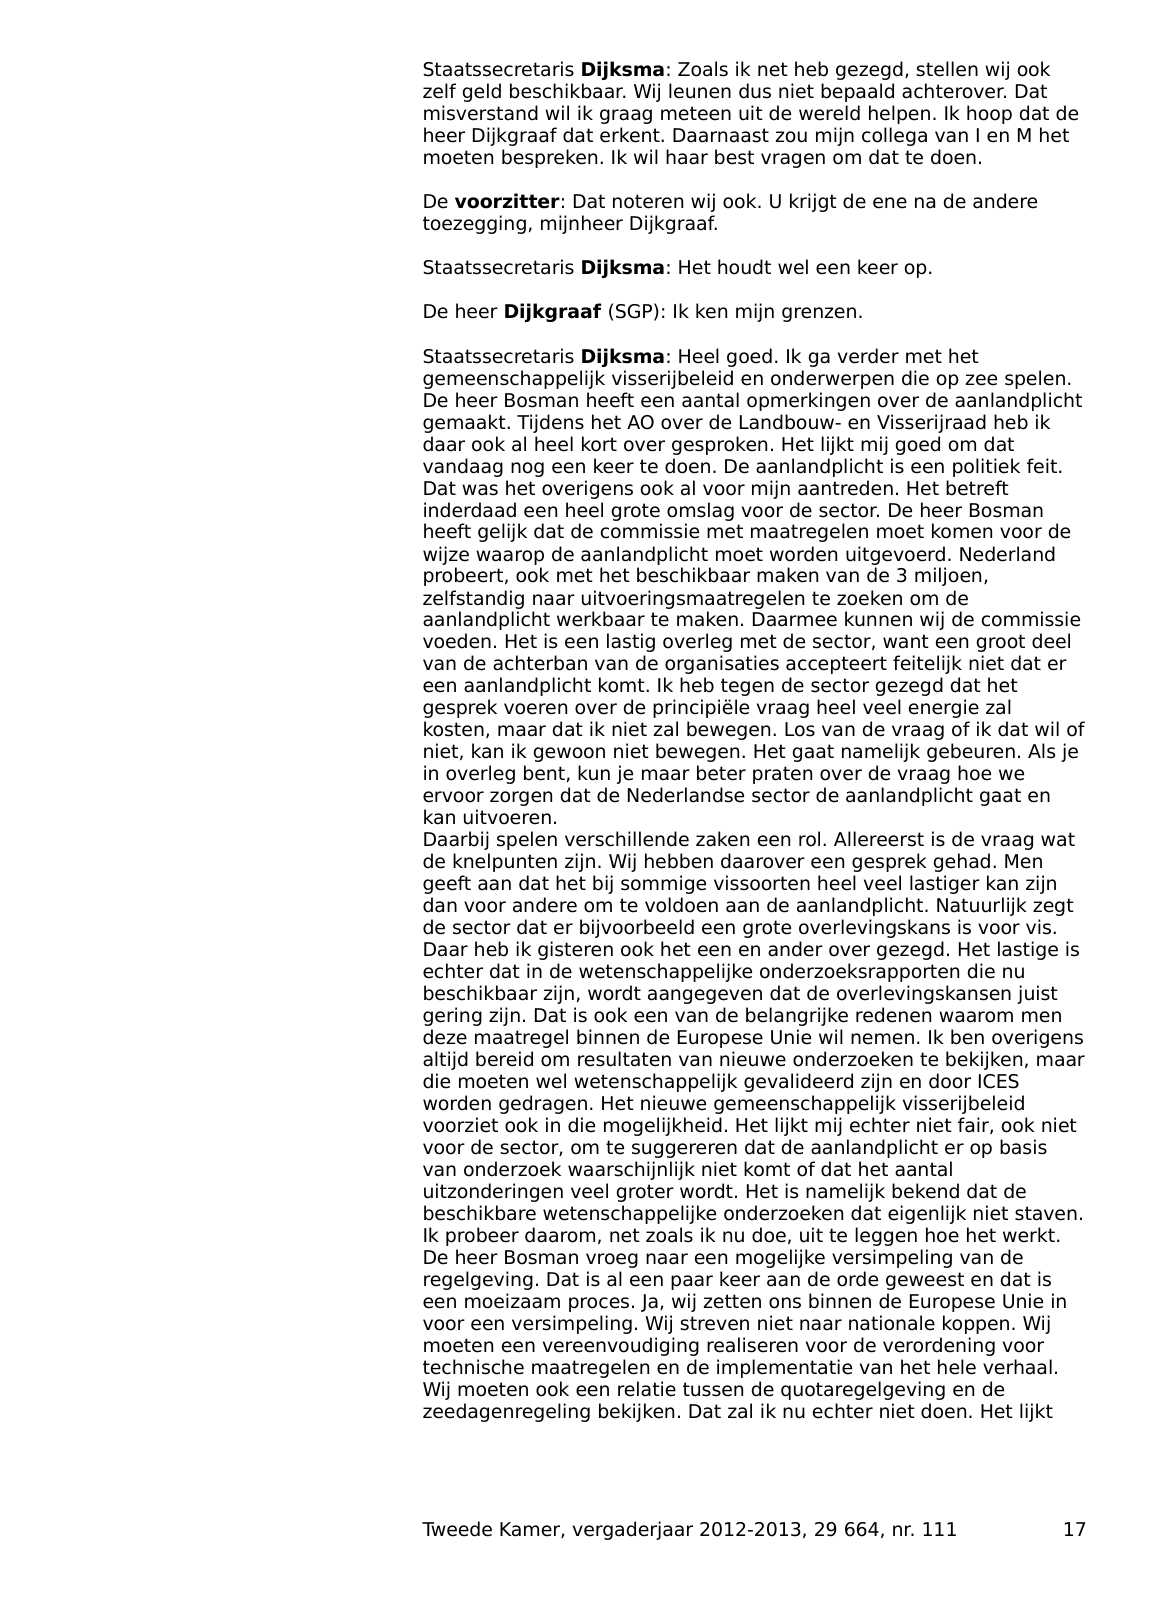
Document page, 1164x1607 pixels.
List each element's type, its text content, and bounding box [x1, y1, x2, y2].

text Staatssecretaris Dijksma: Zoals ik net heb gezegd, stellen wij ook zelf geld beschikbaar. Wij leunen dus niet bepaald achterover. Dat misverstand wil ik graag meteen uit de wereld helpen. Ik hoop dat de heer Dijkgraaf dat erkent. Daarnaast zou mijn collega van I en M het moeten bespreken. Ik wil haar best vragen om dat te doen. [422, 59, 1087, 169]
text Staatssecretaris Dijksma: Het houdt wel een keer op. [422, 257, 1087, 279]
text De heer Bosman vroeg naar een mogelijke versimpeling van de regelgeving. Dat is al een paar keer aan de orde geweest en dat is een moeizaam proces. Ja, wij zetten ons binnen de Europese Unie in voor een versimpeling. Wij streven niet naar nationale koppen. Wij moeten een vereenvoudiging realiseren voor de verordening voor technische maatregelen en de implementatie van het hele verhaal. Wij moeten ook een relatie tussen de quotaregelgeving en de zeedagenregeling bekijken. Dat zal ik nu echter niet doen. Het lijkt [422, 1247, 1087, 1423]
text Daarbij spelen verschillende zaken een rol. Allereerst is de vraag wat de knelpunten zijn. Wij hebben daarover een gesprek gehad. Men geeft aan dat het bij sommige vissoorten heel veel lastiger kan zijn dan voor andere om te voldoen aan de aanlandplicht. Natuurlijk zegt de sector dat er bijvoorbeeld een grote overlevingskans is voor vis. Daar heb ik gisteren ook het een en ander over gezegd. Het lastige is echter dat in de wetenschappelijke onderzoeksrapporten die nu beschikbaar zijn, wordt aangegeven dat de overlevingskansen juist gering zijn. Dat is ook een van de belangrijke redenen waarom men deze maatregel binnen de Europese Unie wil nemen. Ik ben overigens altijd bereid om resultaten van nieuwe onderzoeken te bekijken, maar die moeten wel wetenschappelijk gevalideerd zijn en door ICES worden gedragen. Het nieuwe gemeenschappelijk visserijbeleid voorziet ook in die mogelijkheid. Het lijkt mij echter niet fair, ook niet voor de sector, om te suggereren dat de aanlandplicht er op basis van onderzoek waarschijnlijk niet komt of dat het aantal uitzonderingen veel groter wordt. Het is namelijk bekend dat de beschikbare wetenschappelijke onderzoeken dat eigenlijk niet staven. Ik probeer daarom, net zoals ik nu doe, uit te leggen hoe het werkt. [422, 829, 1087, 1247]
text De heer Dijkgraaf (SGP): Ik ken mijn grenzen. [422, 301, 1087, 323]
text De voorzitter: Dat noteren wij ook. U krijgt de ene na de andere toezegging, mijnheer Dijkgraaf. [422, 191, 1087, 235]
text Staatssecretaris Dijksma: Heel goed. Ik ga verder met het gemeenschappelijk visserijbeleid en onderwerpen die op zee spelen. De heer Bosman heeft een aantal opmerkingen over de aanlandplicht gemaakt. Tijdens het AO over de Landbouw- en Visserijraad heb ik daar ook al heel kort over gesproken. Het lijkt mij goed om dat vandaag nog een keer te doen. De aanlandplicht is een politiek feit. Dat was het overigens ook al voor mijn aantreden. Het betreft inderdaad een heel grote omslag voor de sector. De heer Bosman heeft gelijk dat de commissie met maatregelen moet komen voor de wijze waarop de aanlandplicht moet worden uitgevoerd. Nederland probeert, ook met het beschikbaar maken van de 3 miljoen, zelfstandig naar uitvoeringsmaatregelen te zoeken om de aanlandplicht werkbaar te maken. Daarmee kunnen wij de commissie voeden. Het is een lastig overleg met de sector, want een groot deel van de achterban van de organisaties accepteert feitelijk niet dat er een aanlandplicht komt. Ik heb tegen de sector gezegd dat het gesprek voeren over de principiële vraag heel veel energie zal kosten, maar dat ik niet zal bewegen. Los van de vraag of ik dat wil of niet, kan ik gewoon niet bewegen. Het gaat namelijk gebeuren. Als je in overleg bent, kun je maar beter praten over de vraag hoe we ervoor zorgen dat de Nederlandse sector de aanlandplicht gaat en kan uitvoeren. [422, 346, 1087, 829]
